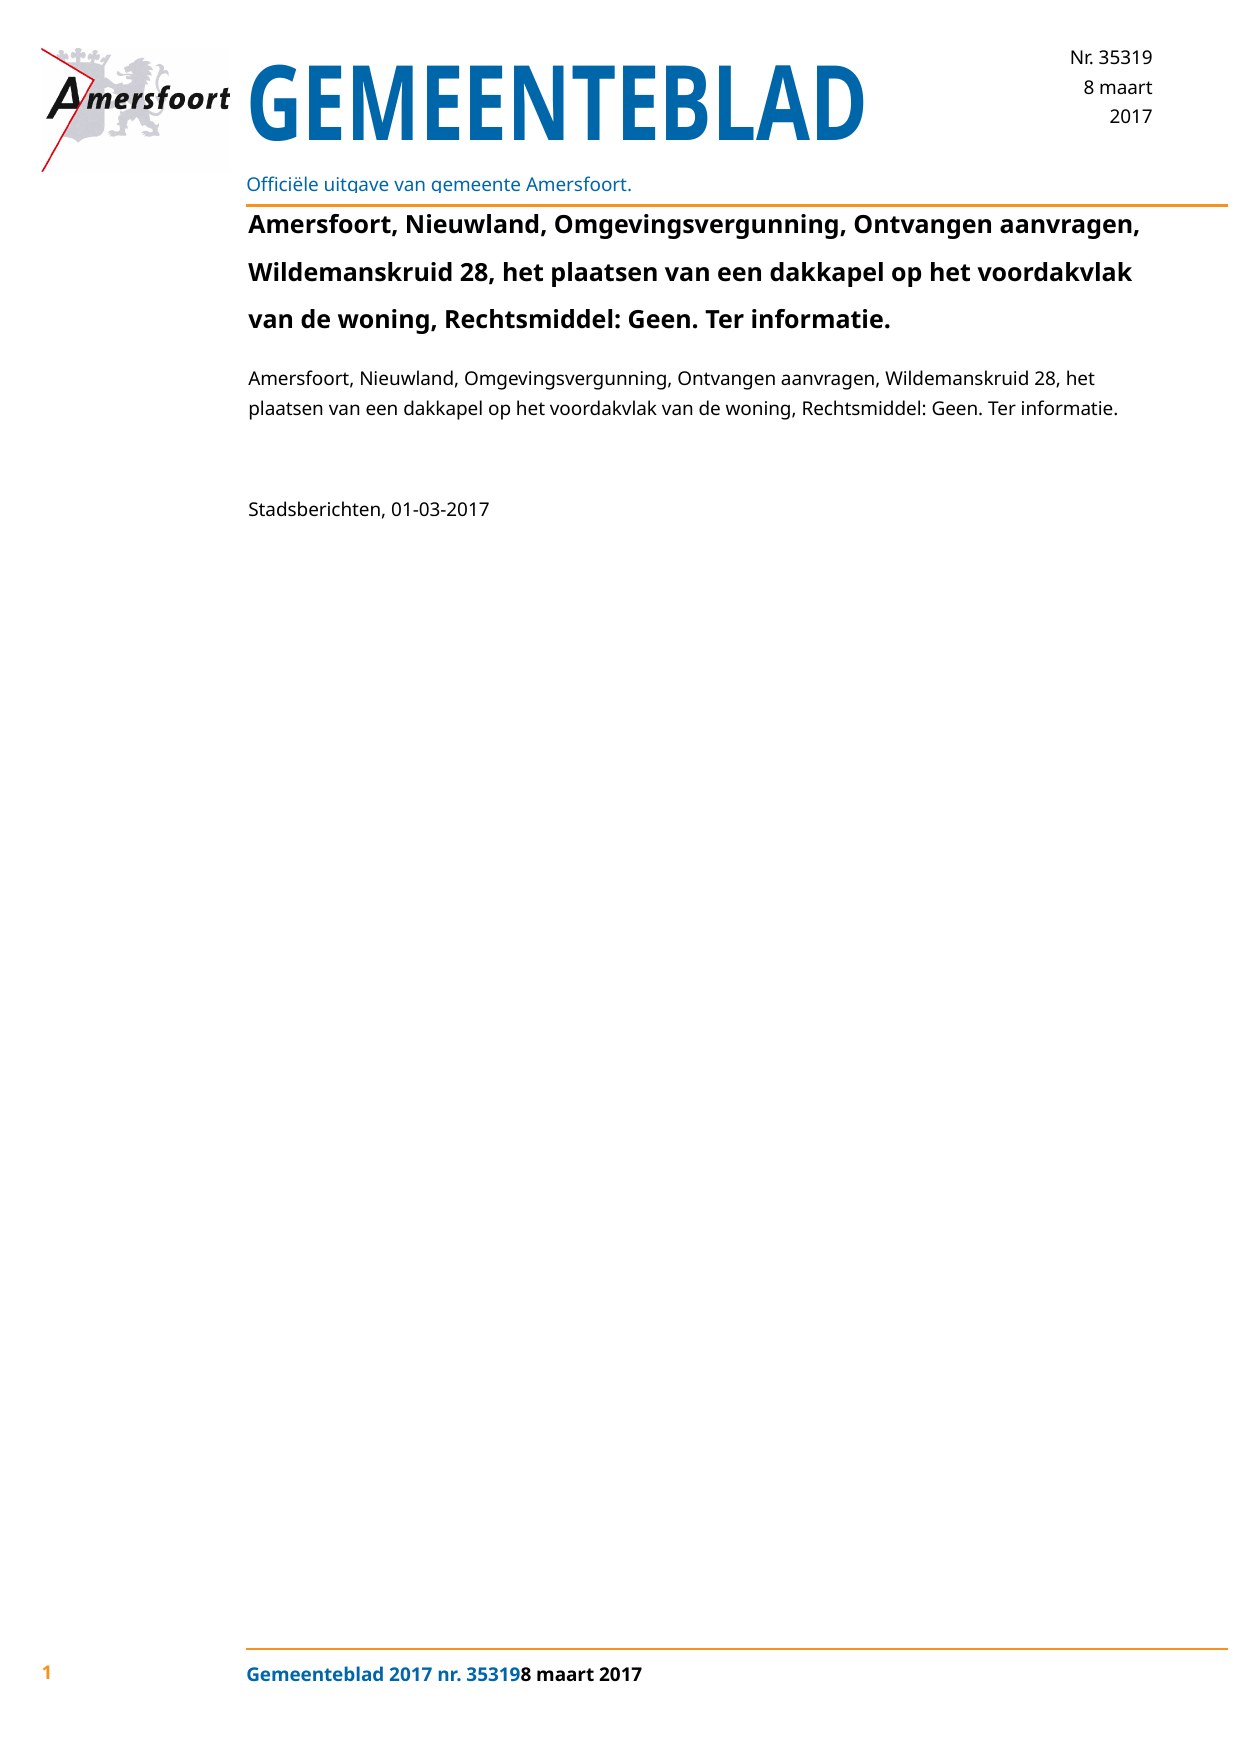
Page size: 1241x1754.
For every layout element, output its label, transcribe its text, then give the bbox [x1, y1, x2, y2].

text Amersfoort, Nieuwland, Omgevingsvergunning, Ontvangen aanvragen, Wildemanskruid 28, het plaatsen van een dakkapel op het voordakvlak van de woning, Rechtsmiddel: Geen. Ter informatie. [248, 207, 1152, 336]
text Stadsberichten, 01-03-2017 [248, 496, 1152, 522]
text Amersfoort, Nieuwland, Omgevingsvergunning, Ontvangen aanvragen, Wildemanskruid 28, het plaatsen van een dakkapel op het voordakvlak van de woning, Rechtsmiddel: Geen. Ter informatie. [248, 366, 1152, 421]
picture [41, 47, 231, 172]
